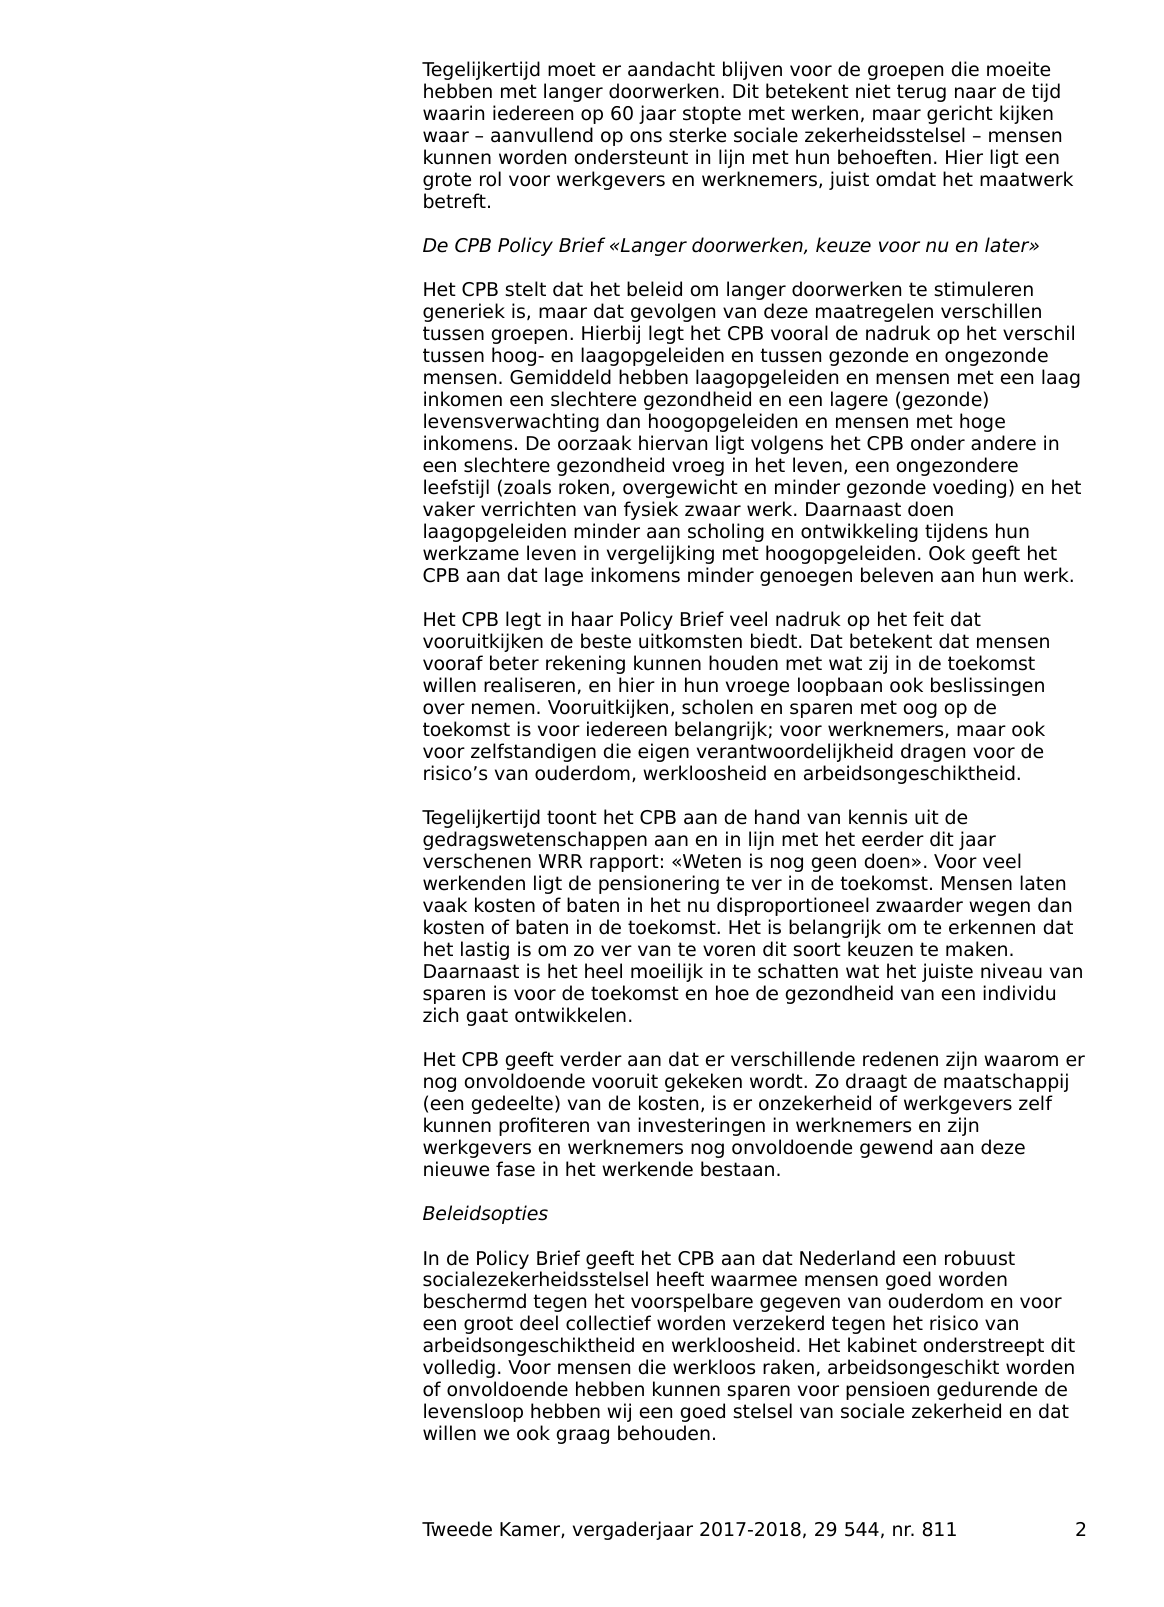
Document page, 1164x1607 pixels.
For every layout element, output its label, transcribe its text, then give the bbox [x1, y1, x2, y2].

text Tegelijkertijd toont het CPB aan de hand van kennis uit de gedragswetenschappen aan en in lijn met het eerder dit jaar verschenen WRR rapport: «Weten is nog geen doen». Voor veel werkenden ligt de pensionering te ver in de toekomst. Mensen laten vaak kosten of baten in het nu disproportioneel zwaarder wegen dan kosten of baten in de toekomst. Het is belangrijk om te erkennen dat het lastig is om zo ver van te voren dit soort keuzen te maken. Daarnaast is het heel moeilijk in te schatten wat het juiste niveau van sparen is voor de toekomst en hoe de gezondheid van een individu zich gaat ontwikkelen. [422, 807, 1087, 1027]
text Het CPB stelt dat het beleid om langer doorwerken te stimuleren generiek is, maar dat gevolgen van deze maatregelen verschillen tussen groepen. Hierbij legt het CPB vooral de nadruk op het verschil tussen hoog- en laagopgeleiden en tussen gezonde en ongezonde mensen. Gemiddeld hebben laagopgeleiden en mensen met een laag inkomen een slechtere gezondheid en een lagere (gezonde) levensverwachting dan hoogopgeleiden en mensen met hoge inkomens. De oorzaak hiervan ligt volgens het CPB onder andere in een slechtere gezondheid vroeg in het leven, een ongezondere leefstijl (zoals roken, overgewicht en minder gezonde voeding) en het vaker verrichten van fysiek zwaar werk. Daarnaast doen laagopgeleiden minder aan scholing en ontwikkeling tijdens hun werkzame leven in vergelijking met hoogopgeleiden. Ook geeft het CPB aan dat lage inkomens minder genoegen beleven aan hun werk. [422, 279, 1087, 587]
text Het CPB legt in haar Policy Brief veel nadruk op het feit dat vooruitkijken de beste uitkomsten biedt. Dat betekent dat mensen vooraf beter rekening kunnen houden met wat zij in de toekomst willen realiseren, en hier in hun vroege loopbaan ook beslissingen over nemen. Vooruitkijken, scholen en sparen met oog op de toekomst is voor iedereen belangrijk; voor werknemers, maar ook voor zelfstandigen die eigen verantwoordelijkheid dragen voor de risico’s van ouderdom, werkloosheid en arbeidsongeschiktheid. [422, 609, 1087, 785]
text Tegelijkertijd moet er aandacht blijven voor de groepen die moeite hebben met langer doorwerken. Dit betekent niet terug naar de tijd waarin iedereen op 60 jaar stopte met werken, maar gericht kijken waar – aanvullend op ons sterke sociale zekerheidsstelsel – mensen kunnen worden ondersteunt in lijn met hun behoeften. Hier ligt een grote rol voor werkgevers en werknemers, juist omdat het maatwerk betreft. [422, 59, 1087, 213]
subtitle Beleidsopties [422, 1203, 1087, 1225]
subtitle De CPB Policy Brief «Langer doorwerken, keuze voor nu en later» [422, 235, 1087, 257]
text In de Policy Brief geeft het CPB aan dat Nederland een robuust socialezekerheidsstelsel heeft waarmee mensen goed worden beschermd tegen het voorspelbare gegeven van ouderdom en voor een groot deel collectief worden verzekerd tegen het risico van arbeidsongeschiktheid en werkloosheid. Het kabinet onderstreept dit volledig. Voor mensen die werkloos raken, arbeidsongeschikt worden of onvoldoende hebben kunnen sparen voor pensioen gedurende de levensloop hebben wij een goed stelsel van sociale zekerheid en dat willen we ook graag behouden. [422, 1247, 1087, 1445]
text Het CPB geeft verder aan dat er verschillende redenen zijn waarom er nog onvoldoende vooruit gekeken wordt. Zo draagt de maatschappij (een gedeelte) van de kosten, is er onzekerheid of werkgevers zelf kunnen profiteren van investeringen in werknemers en zijn werkgevers en werknemers nog onvoldoende gewend aan deze nieuwe fase in het werkende bestaan. [422, 1049, 1087, 1181]
